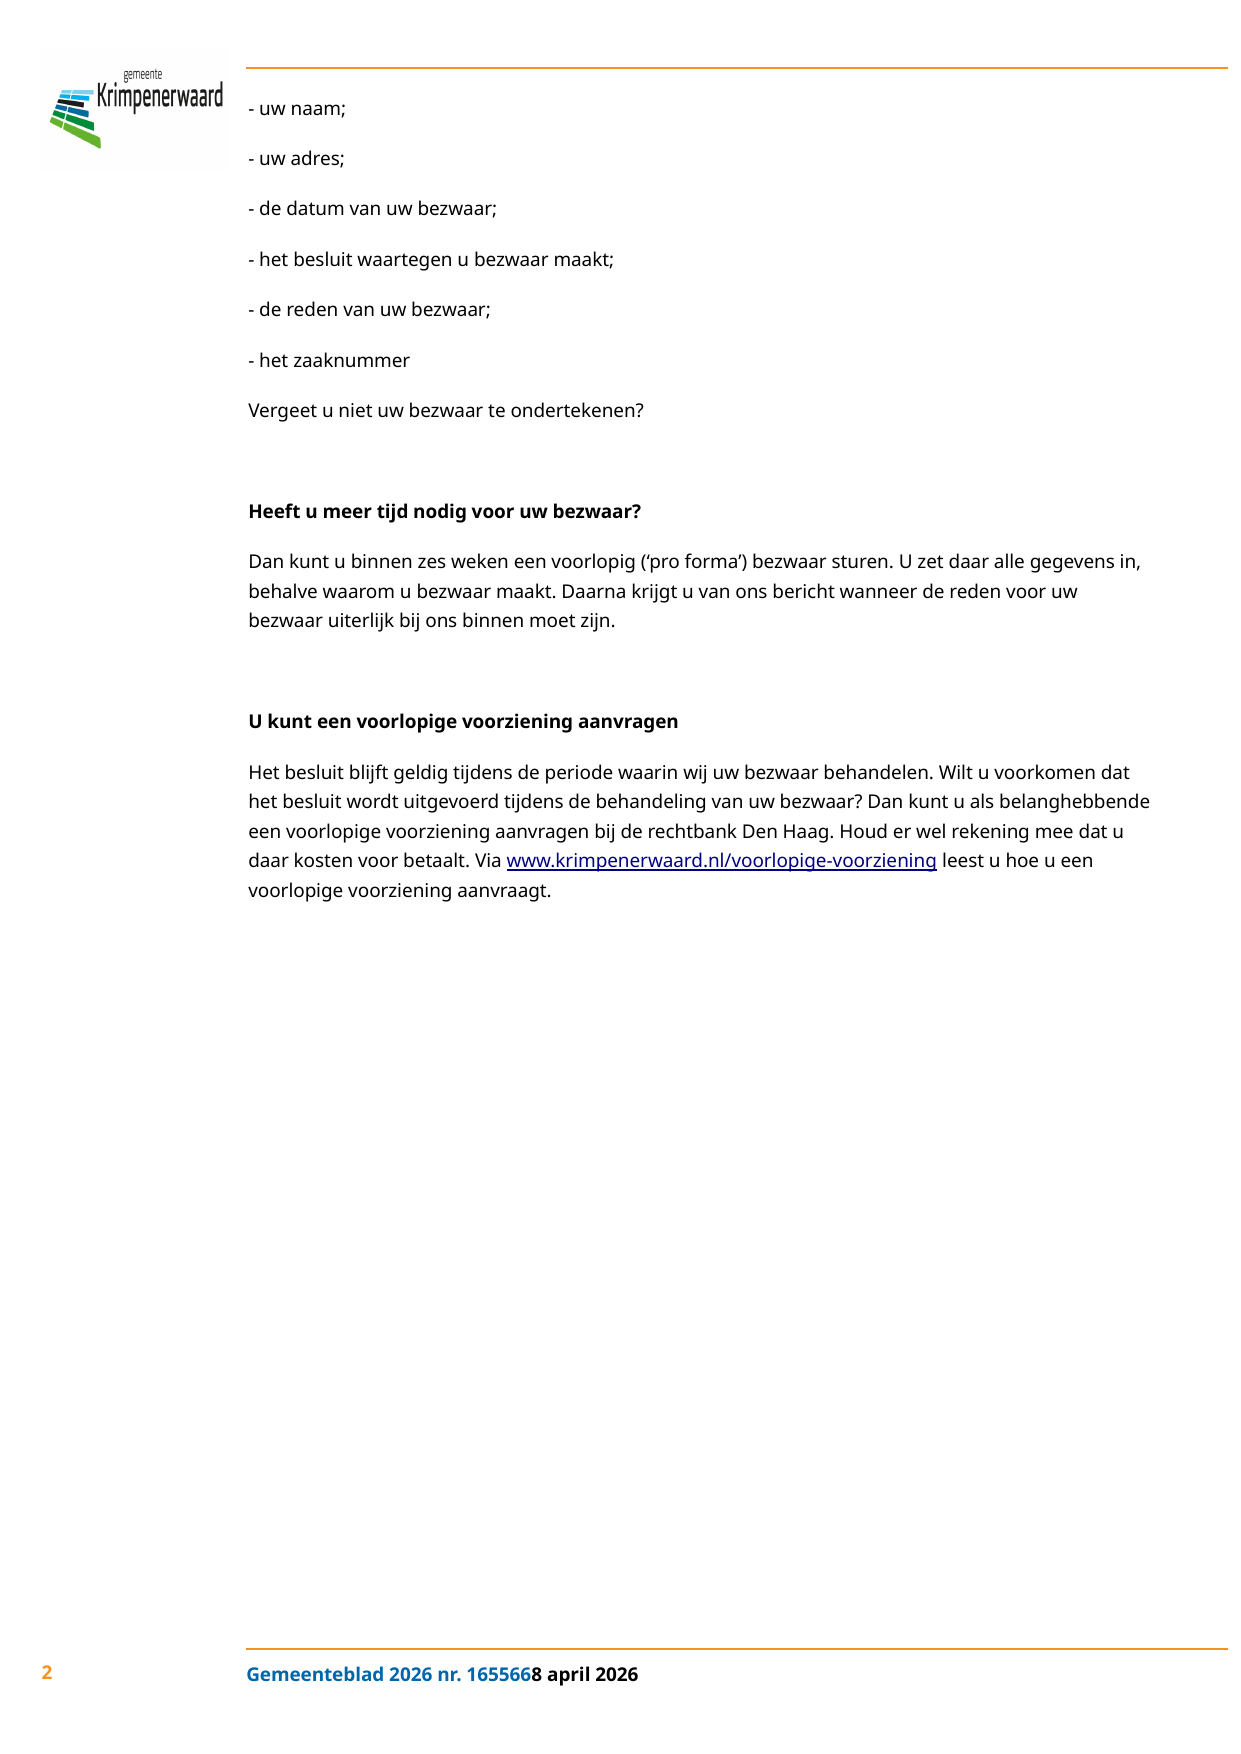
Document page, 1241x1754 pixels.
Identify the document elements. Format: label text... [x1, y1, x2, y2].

text Vergeet u niet uw bezwaar te ondertekenen? [248, 397, 1152, 423]
text Dan kunt u binnen zes weken een voorlopig (‘pro forma’) bezwaar sturen. U zet daar alle gegevens in, behalve waarom u bezwaar maakt. Daarna krijgt u van ons bericht wanneer de reden voor uw bezwaar uiterlijk bij ons binnen moet zijn. [248, 548, 1152, 633]
text U kunt een voorlopige voorziening aanvragen [248, 708, 1152, 734]
text Heeft u meer tijd nodig voor uw bezwaar? [248, 498, 1152, 524]
text Het besluit blijft geldig tijdens de periode waarin wij uw bezwaar behandelen. Wilt u voorkomen dat het besluit wordt uitgevoerd tijdens de behandeling van uw bezwaar? Dan kunt u als belanghebbende een voorlopige voorziening aanvragen bij de rechtbank Den Haag. Houd er wel rekening mee dat u daar kosten voor betaalt. Via www.krimpenerwaard.nl/voorlopige-voorziening leest u hoe u een voorlopige voorziening aanvraagt. [248, 759, 1152, 903]
text - de reden van uw bezwaar; [248, 296, 1152, 322]
text - de datum van uw bezwaar; [248, 196, 1152, 221]
picture [41, 47, 231, 172]
text - uw adres; [248, 145, 1152, 171]
text - het zaaknummer [248, 347, 1152, 373]
text - uw naam; [248, 95, 1152, 121]
text - het besluit waartegen u bezwaar maakt; [248, 246, 1152, 272]
